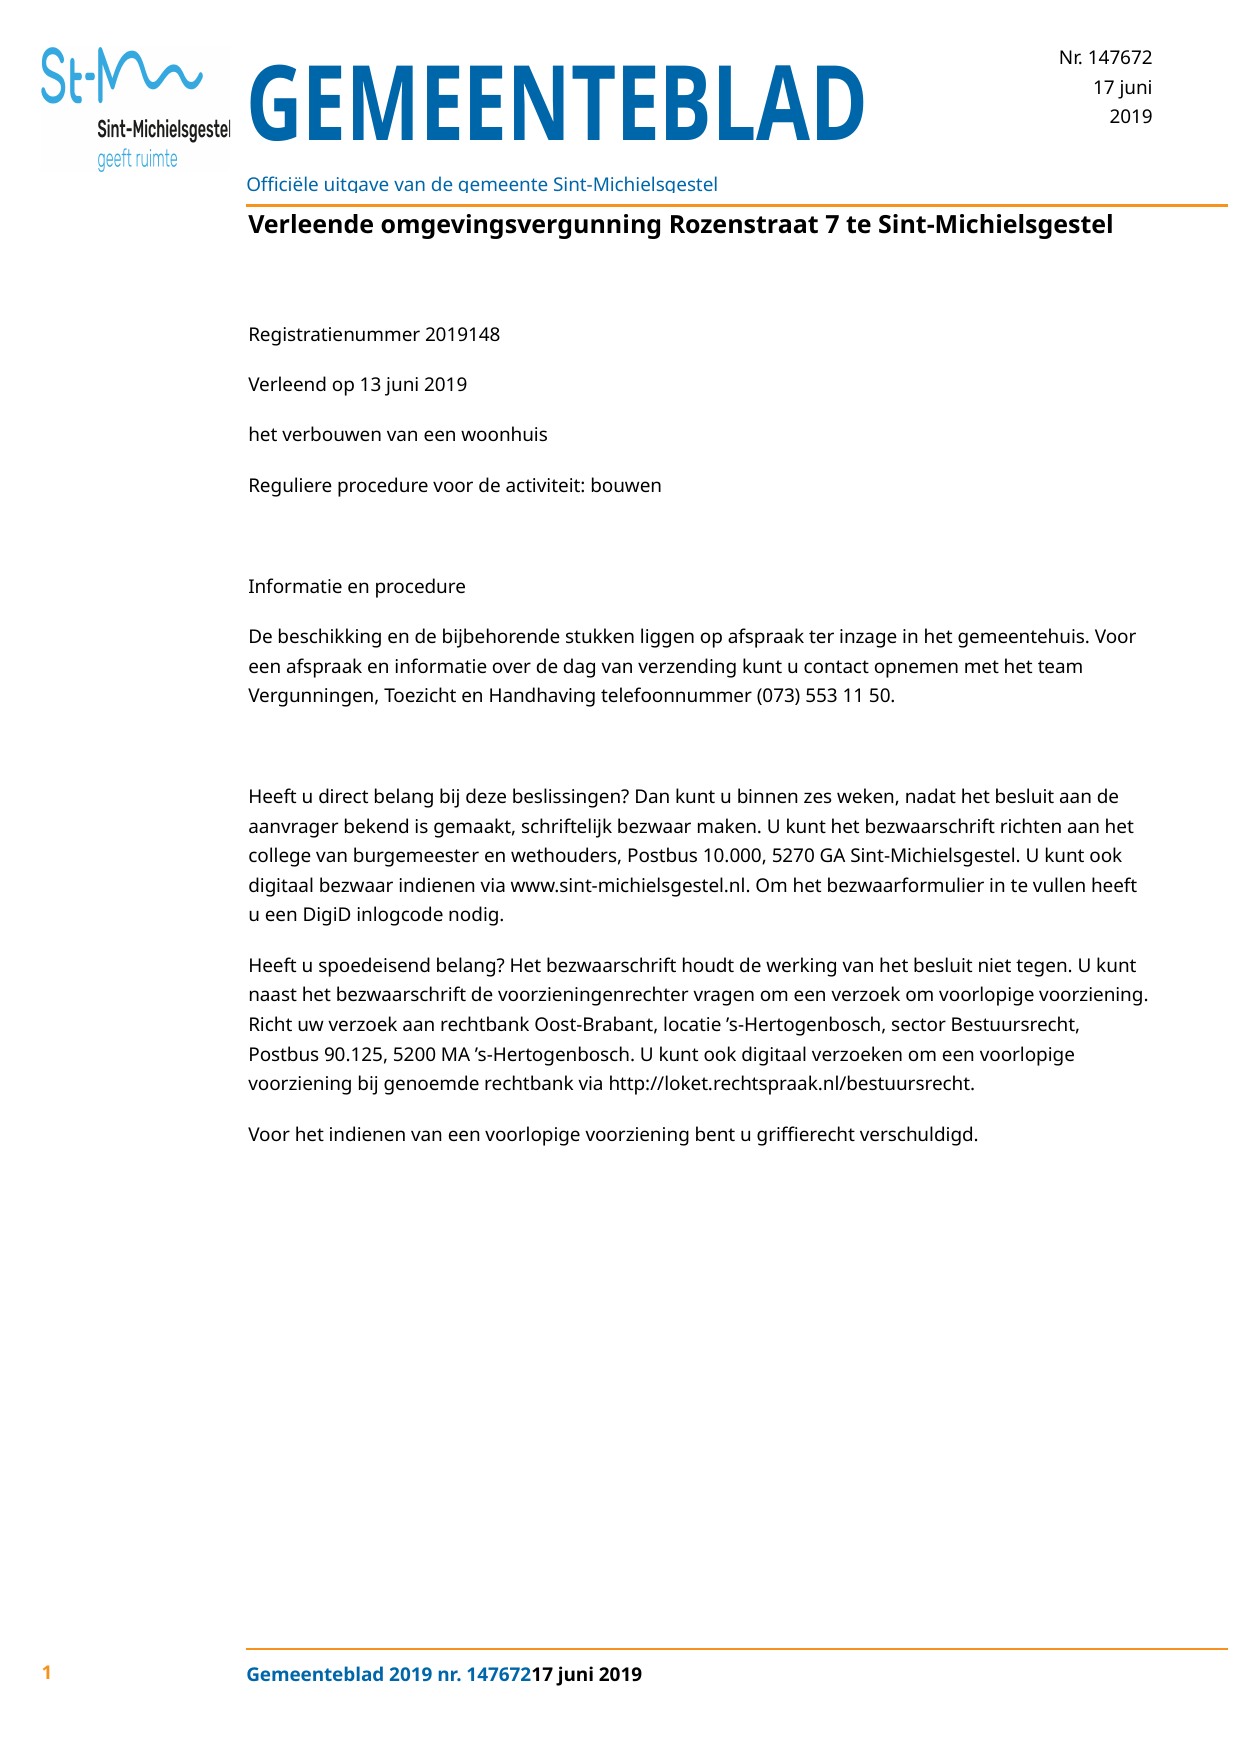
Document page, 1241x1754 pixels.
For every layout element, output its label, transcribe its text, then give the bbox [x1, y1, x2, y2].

text Verleend op 13 juni 2019 [248, 371, 1152, 397]
text Heeft u spoedeisend belang? Het bezwaarschrift houdt de werking van het besluit niet tegen. U kunt naast het bezwaarschrift de voorzieningenrechter vragen om een verzoek om voorlopige voorziening. Richt uw verzoek aan rechtbank Oost-Brabant, locatie ’s-Hertogenbosch, sector Bestuursrecht, Postbus 90.125, 5200 MA ’s-Hertogenbosch. U kunt ook digitaal verzoeken om een voorlopige voorziening bij genoemde rechtbank via http://loket.rechtspraak.nl/bestuursrecht. [248, 952, 1152, 1096]
text het verbouwen van een woonhuis [248, 422, 1152, 447]
text De beschikking en de bijbehorende stukken liggen op afspraak ter inzage in het gemeentehuis. Voor een afspraak en informatie over de dag van verzending kunt u contact opnemen met het team Vergunningen, Toezicht en Handhaving telefoonnummer (073) 553 11 50. [248, 623, 1152, 708]
picture [41, 47, 231, 172]
text Voor het indienen van een voorlopige voorziening bent u griffierecht verschuldigd. [248, 1121, 1152, 1146]
text Heeft u direct belang bij deze beslissingen? Dan kunt u binnen zes weken, nadat het besluit aan de aanvrager bekend is gemaakt, schriftelijk bezwaar maken. U kunt het bezwaarschrift richten aan het college van burgemeester en wethouders, Postbus 10.000, 5270 GA Sint-Michielsgestel. U kunt ook digitaal bezwaar indienen via www.sint-michielsgestel.nl. Om het bezwaarformulier in te vullen heeft u een DigiD inlogcode nodig. [248, 783, 1152, 927]
text Verleende omgevingsvergunning Rozenstraat 7 te Sint-Michielsgestel [248, 207, 1152, 241]
text Registratienummer 2019148 [248, 321, 1152, 346]
text Informatie en procedure [248, 573, 1152, 598]
text Reguliere procedure voor de activiteit: bouwen [248, 472, 1152, 498]
